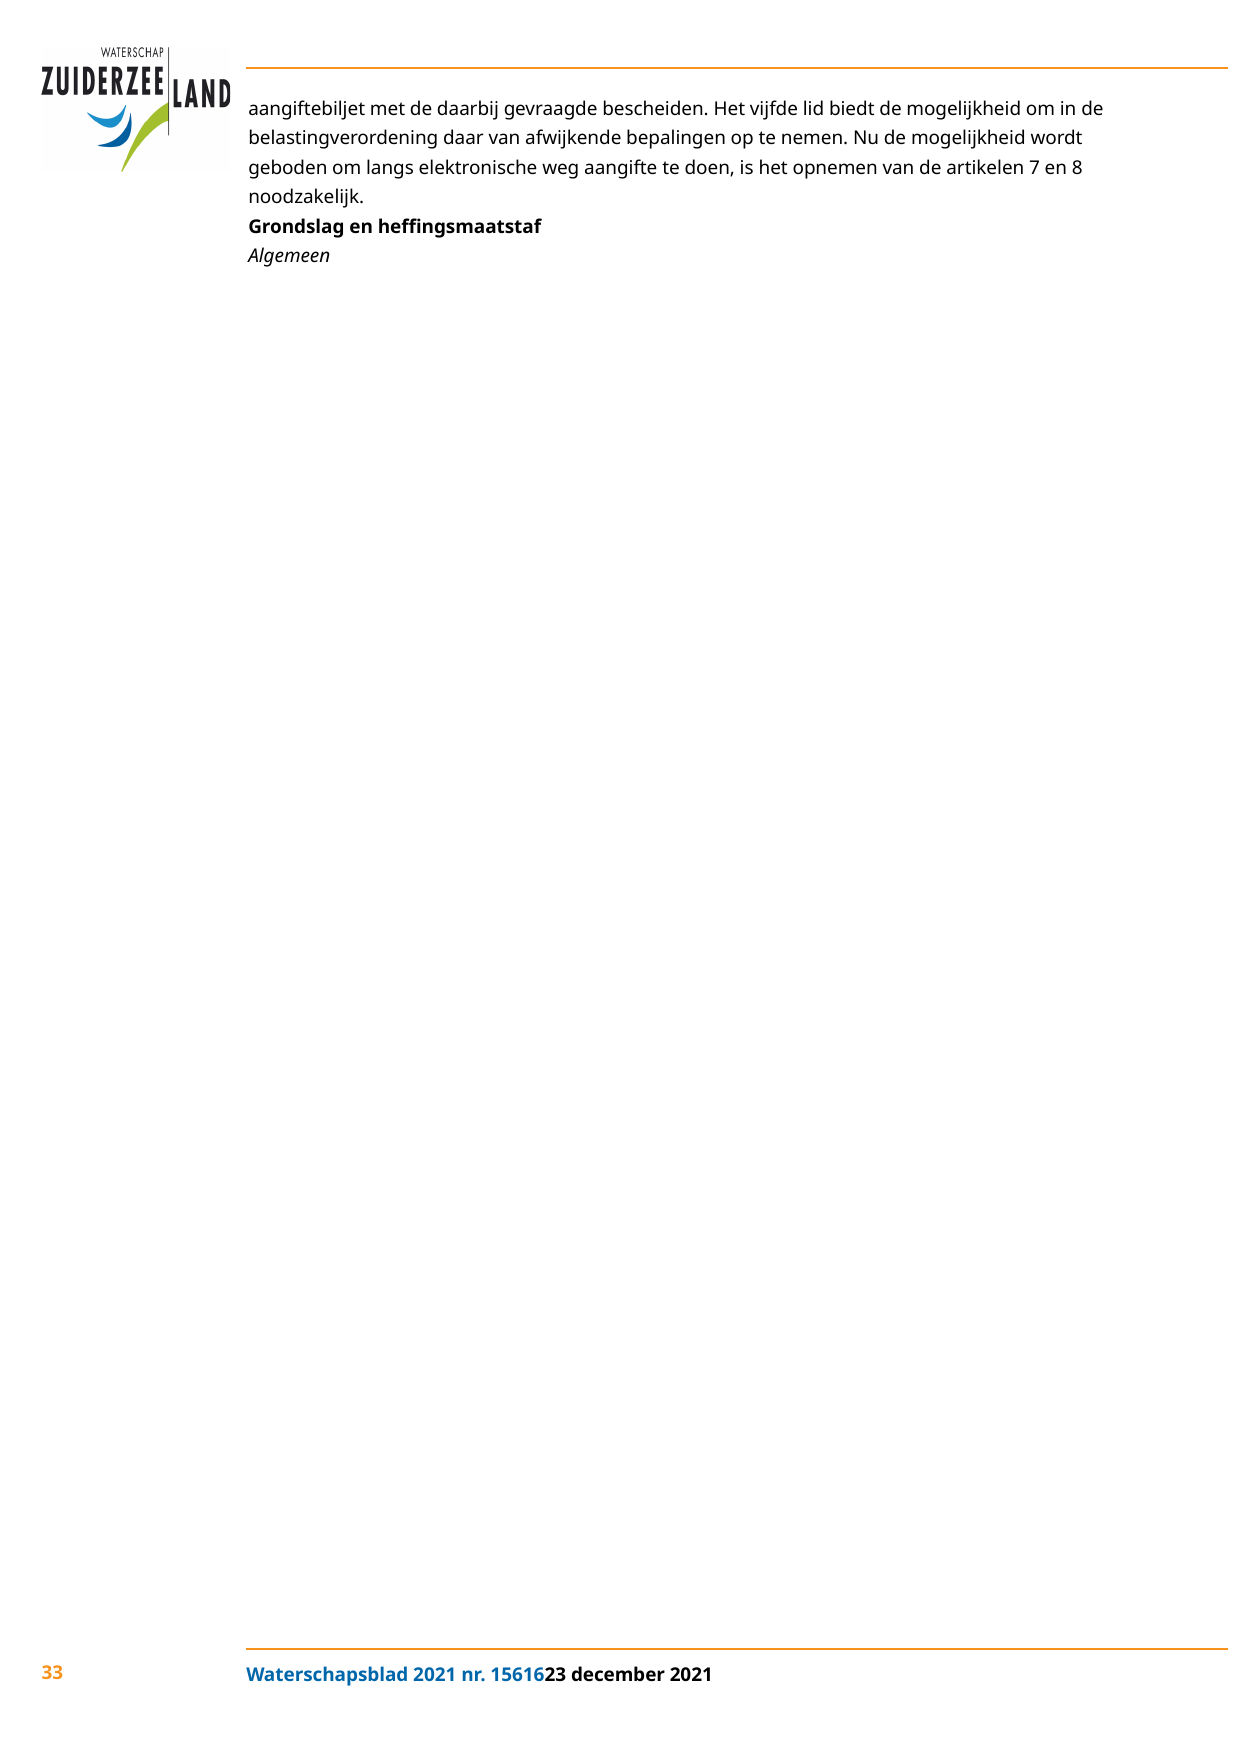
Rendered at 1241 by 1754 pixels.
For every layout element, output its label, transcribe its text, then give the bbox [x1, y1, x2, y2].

text Algemeen [248, 243, 1152, 268]
text aangiftebiljet met de daarbij gevraagde bescheiden. Het vijfde lid biedt de mogelijkheid om in de belastingverordening daar van afwijkende bepalingen op te nemen. Nu de mogelijkheid wordt geboden om langs elektronische weg aangifte te doen, is het opnemen van de artikelen 7 en 8 noodzakelijk. [248, 95, 1152, 209]
text Grondslag en heffingsmaatstaf [248, 213, 1152, 239]
picture [41, 47, 231, 172]
